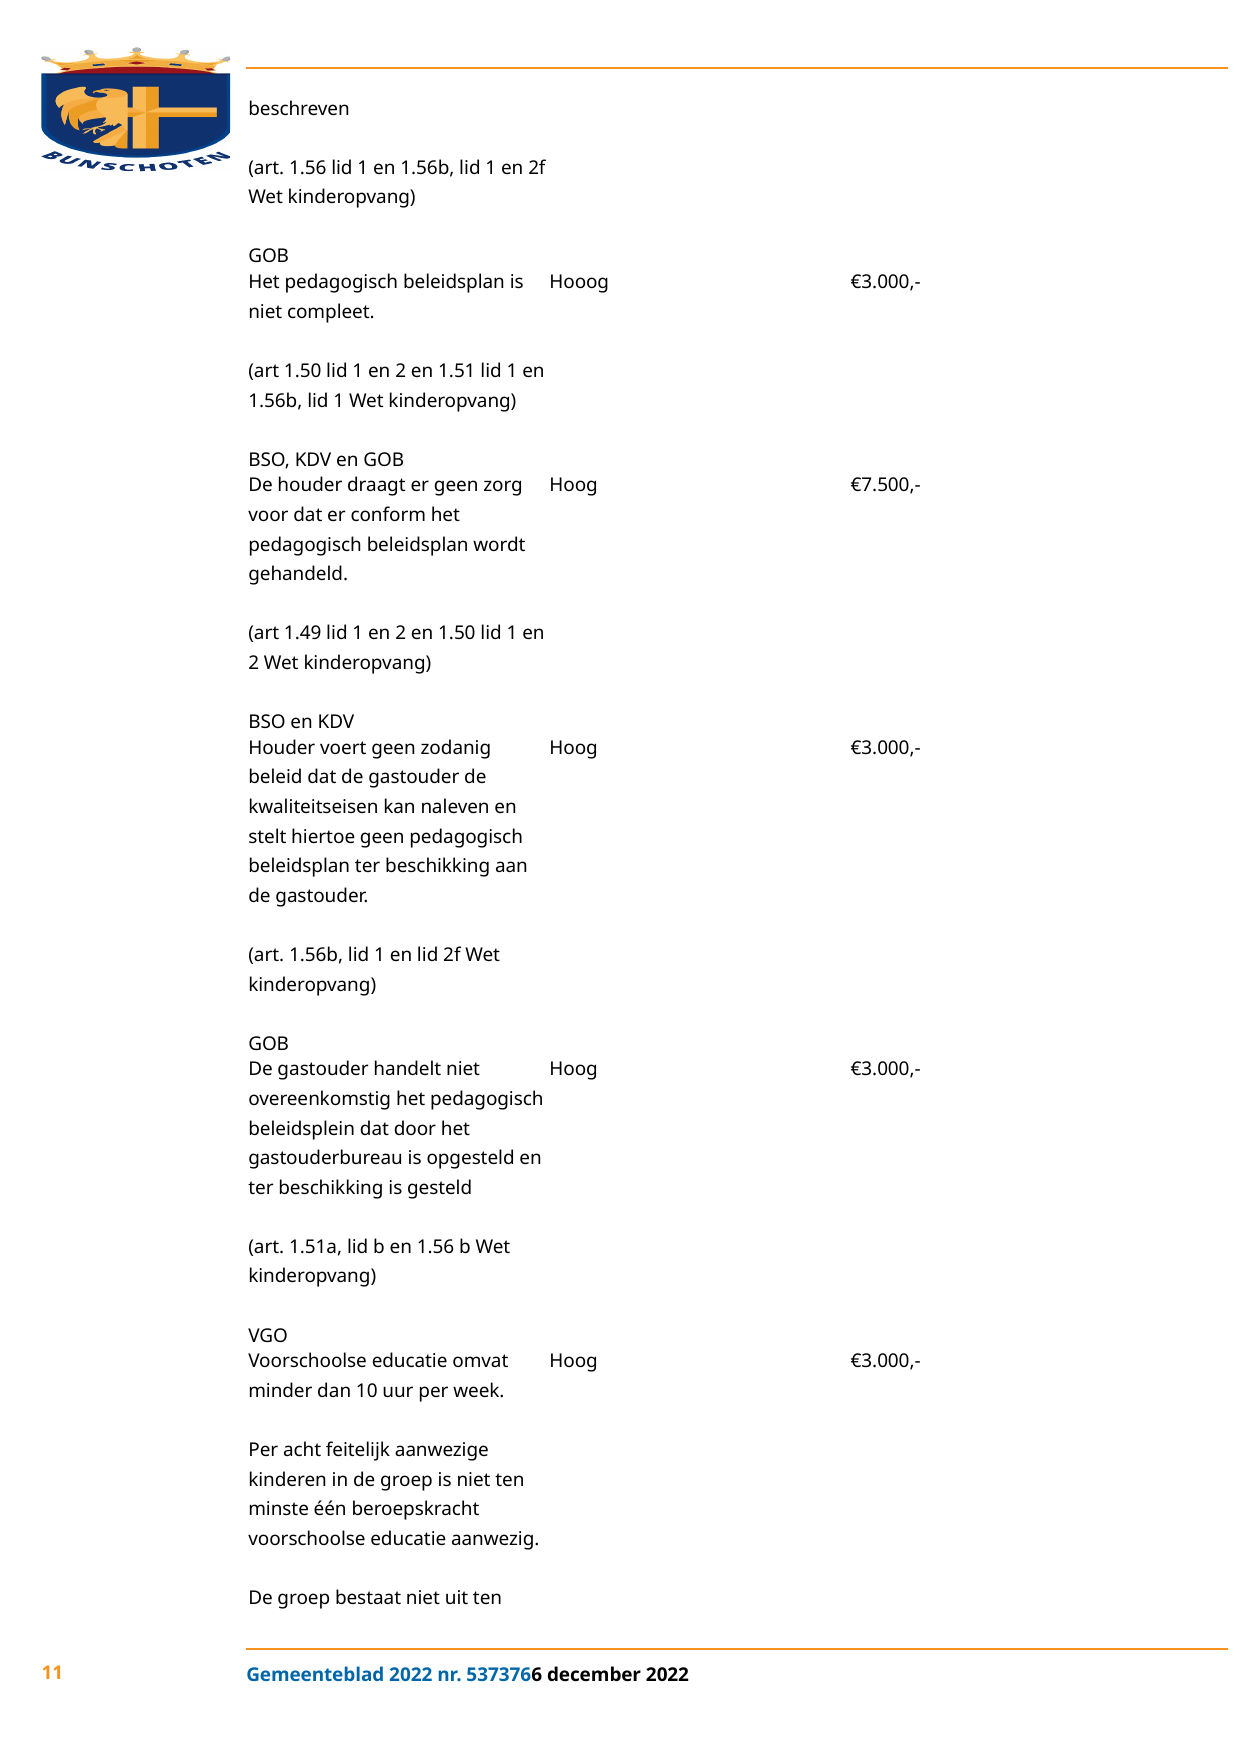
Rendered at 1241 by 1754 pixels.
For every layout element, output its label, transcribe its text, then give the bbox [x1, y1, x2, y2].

table_cell €3.000,- [850, 269, 1152, 472]
table_cell De gastouder handelt niet overeenkomstig het pedagogisch beleidsplein dat door het gastouderbureau is opgesteld en ter beschikking is gesteld (art. 1.51a, lid b en 1.56 b Wet kinderopvang) VGO [248, 1056, 549, 1348]
picture [41, 47, 231, 172]
table_cell [850, 95, 1152, 268]
table_cell Houder voert geen zodanig beleid dat de gastouder de kwaliteitseisen kan naleven en stelt hiertoe geen pedagogisch beleidsplan ter beschikking aan de gastouder. (art. 1.56b, lid 1 en lid 2f Wet kinderopvang) GOB [248, 734, 549, 1056]
table_cell Hooog [549, 269, 850, 472]
table_cell Hoog [549, 1056, 850, 1348]
table_cell Hoog [549, 1348, 850, 1610]
table_cell €7.500,- [850, 472, 1152, 734]
table_cell Hoog [549, 734, 850, 1056]
table_cell [549, 95, 850, 268]
table_cell De houder draagt er geen zorg voor dat er conform het pedagogisch beleidsplan wordt gehandeld. (art 1.49 lid 1 en 2 en 1.50 lid 1 en 2 Wet kinderopvang) BSO en KDV [248, 472, 549, 734]
table_cell Het pedagogisch beleidsplan is niet compleet. (art 1.50 lid 1 en 2 en 1.51 lid 1 en 1.56b, lid 1 Wet kinderopvang) BSO, KDV en GOB [248, 269, 549, 472]
table_cell beschreven (art. 1.56 lid 1 en 1.56b, lid 1 en 2f Wet kinderopvang) GOB [248, 95, 549, 268]
table_cell Hoog [549, 472, 850, 734]
table_cell €3.000,- [850, 734, 1152, 1056]
table_cell Voorschoolse educatie omvat minder dan 10 uur per week. Per acht feitelijk aanwezige kinderen in de groep is niet ten minste één beroepskracht voorschoolse educatie aanwezig. De groep bestaat niet uit ten [248, 1348, 549, 1610]
table_cell €3.000,- [850, 1056, 1152, 1348]
table_cell €3.000,- [850, 1348, 1152, 1610]
